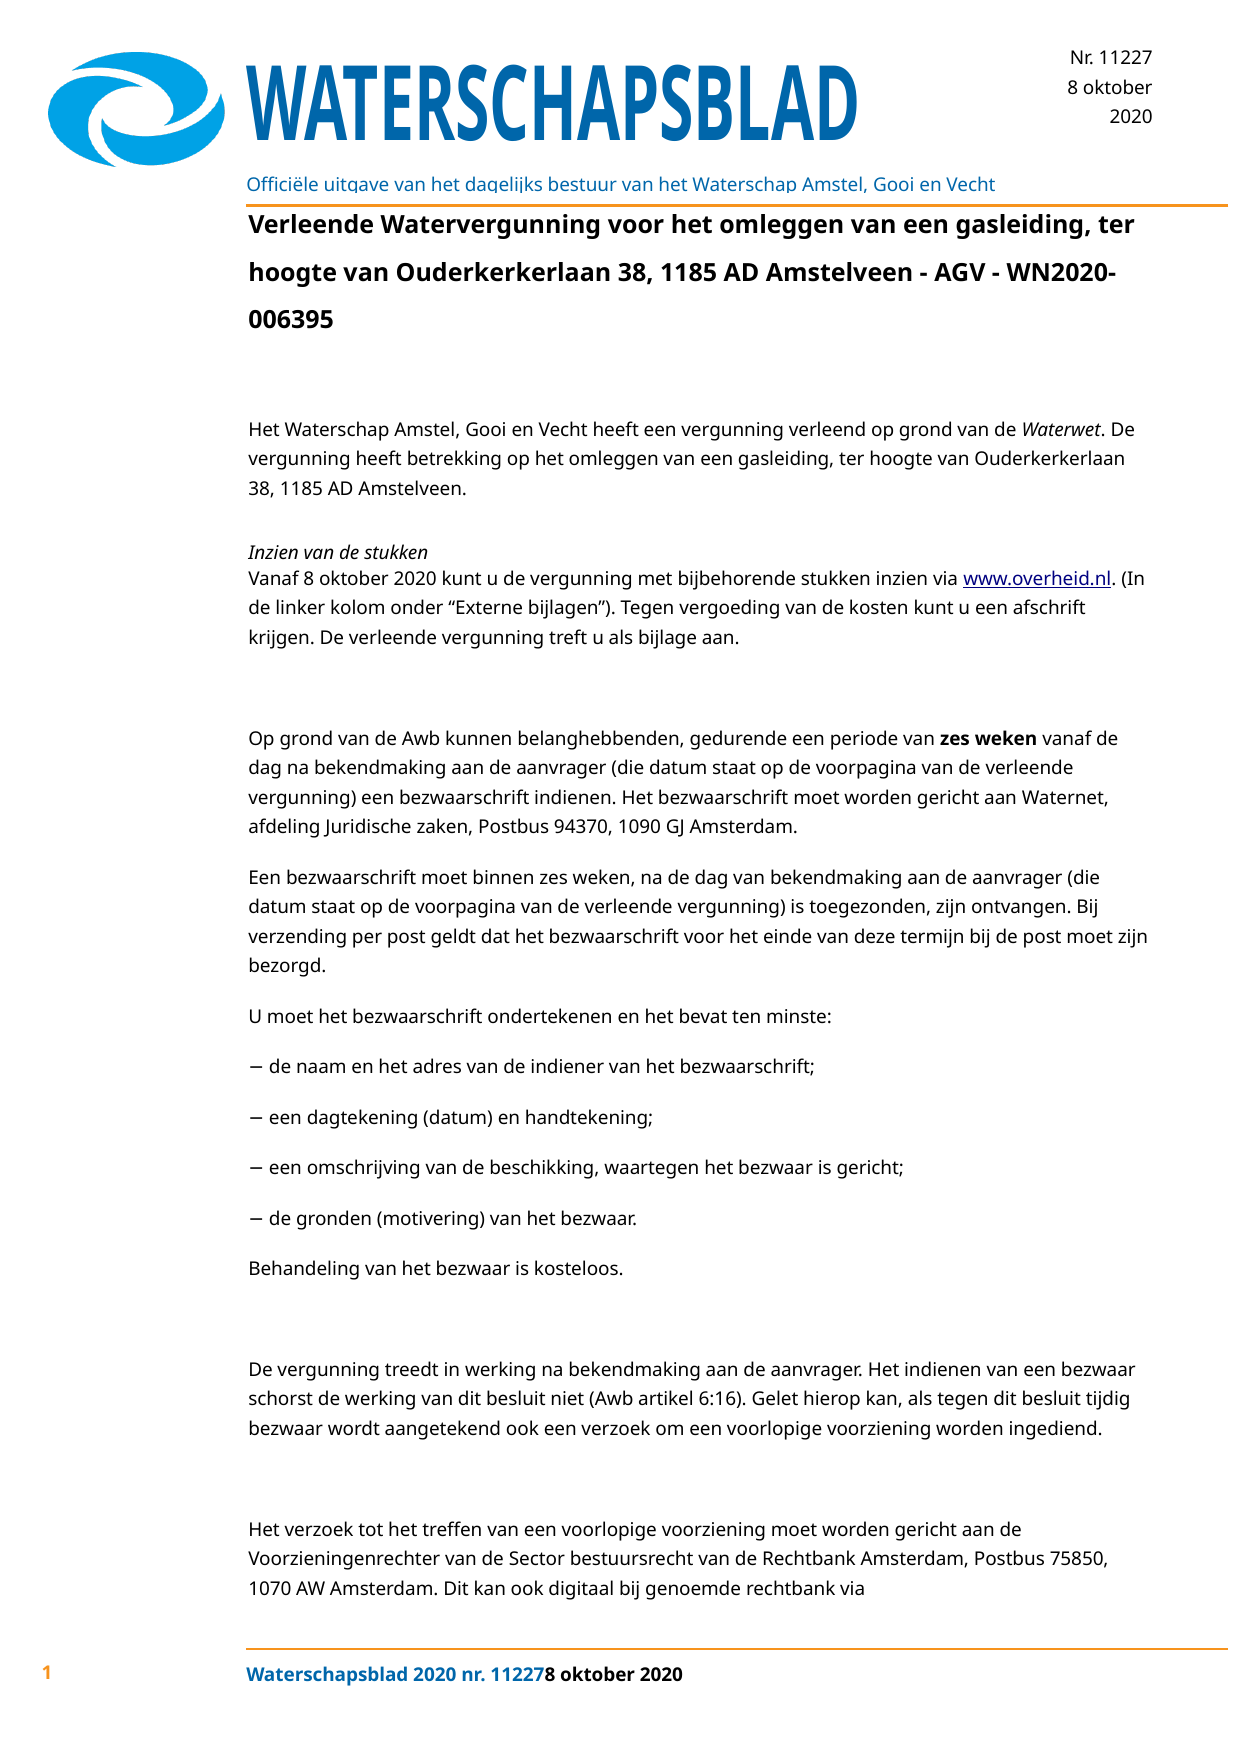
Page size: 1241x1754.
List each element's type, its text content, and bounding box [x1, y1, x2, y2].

text Het Waterschap Amstel, Gooi en Vecht heeft een vergunning verleend op grond van de Waterwet. De vergunning heeft betrekking op het omleggen van een gasleiding, ter hoogte van Ouderkerkerlaan 38, 1185 AD Amstelveen. [248, 416, 1152, 501]
text U moet het bezwaarschrift ondertekenen en het bevat ten minste: [248, 1003, 1152, 1029]
picture [41, 47, 231, 172]
text Behandeling van het bezwaar is kosteloos. [248, 1255, 1152, 1281]
text − een dagtekening (datum) en handtekening; [248, 1104, 1152, 1130]
text De vergunning treedt in werking na bekendmaking aan de aanvrager. Het indienen van een bezwaar schorst de werking van dit besluit niet (Awb artikel 6:16). Gelet hierop kan, als tegen dit besluit tijdig bezwaar wordt aangetekend ook een verzoek om een voorlopige voorziening worden ingediend. [248, 1356, 1152, 1441]
text Het verzoek tot het treffen van een voorlopige voorziening moet worden gericht aan de Voorzieningenrechter van de Sector bestuursrecht van de Rechtbank Amsterdam, Postbus 75850, 1070 AW Amsterdam. Dit kan ook digitaal bij genoemde rechtbank via [248, 1516, 1152, 1601]
text Verleende Watervergunning voor het omleggen van een gasleiding, ter hoogte van Ouderkerkerlaan 38, 1185 AD Amstelveen - AGV - WN2020-006395 [248, 207, 1152, 336]
text Vanaf 8 oktober 2020 kunt u de vergunning met bijbehorende stukken inzien via www.overheid.nl. (In de linker kolom onder “Externe bijlagen”). Tegen vergoeding van de kosten kunt u een afschrift krijgen. De verleende vergunning treft u als bijlage aan. [248, 565, 1152, 650]
text − een omschrijving van de beschikking, waartegen het bezwaar is gericht; [248, 1154, 1152, 1180]
text Een bezwaarschrift moet binnen zes weken, na de dag van bekendmaking aan de aanvrager (die datum staat op de voorpagina van de verleende vergunning) is toegezonden, zijn ontvangen. Bij verzending per post geldt dat het bezwaarschrift voor het einde van deze termijn bij de post moet zijn bezorgd. [248, 864, 1152, 978]
text Op grond van de Awb kunnen belanghebbenden, gedurende een periode van zes weken vanaf de dag na bekendmaking aan de aanvrager (die datum staat op de voorpagina van de verleende vergunning) een bezwaarschrift indienen. Het bezwaarschrift moet worden gericht aan Waternet, afdeling Juridische zaken, Postbus 94370, 1090 GJ Amsterdam. [248, 725, 1152, 839]
text − de naam en het adres van de indiener van het bezwaarschrift; [248, 1053, 1152, 1079]
text Inzien van de stukken [248, 539, 1152, 565]
text − de gronden (motivering) van het bezwaar. [248, 1205, 1152, 1231]
